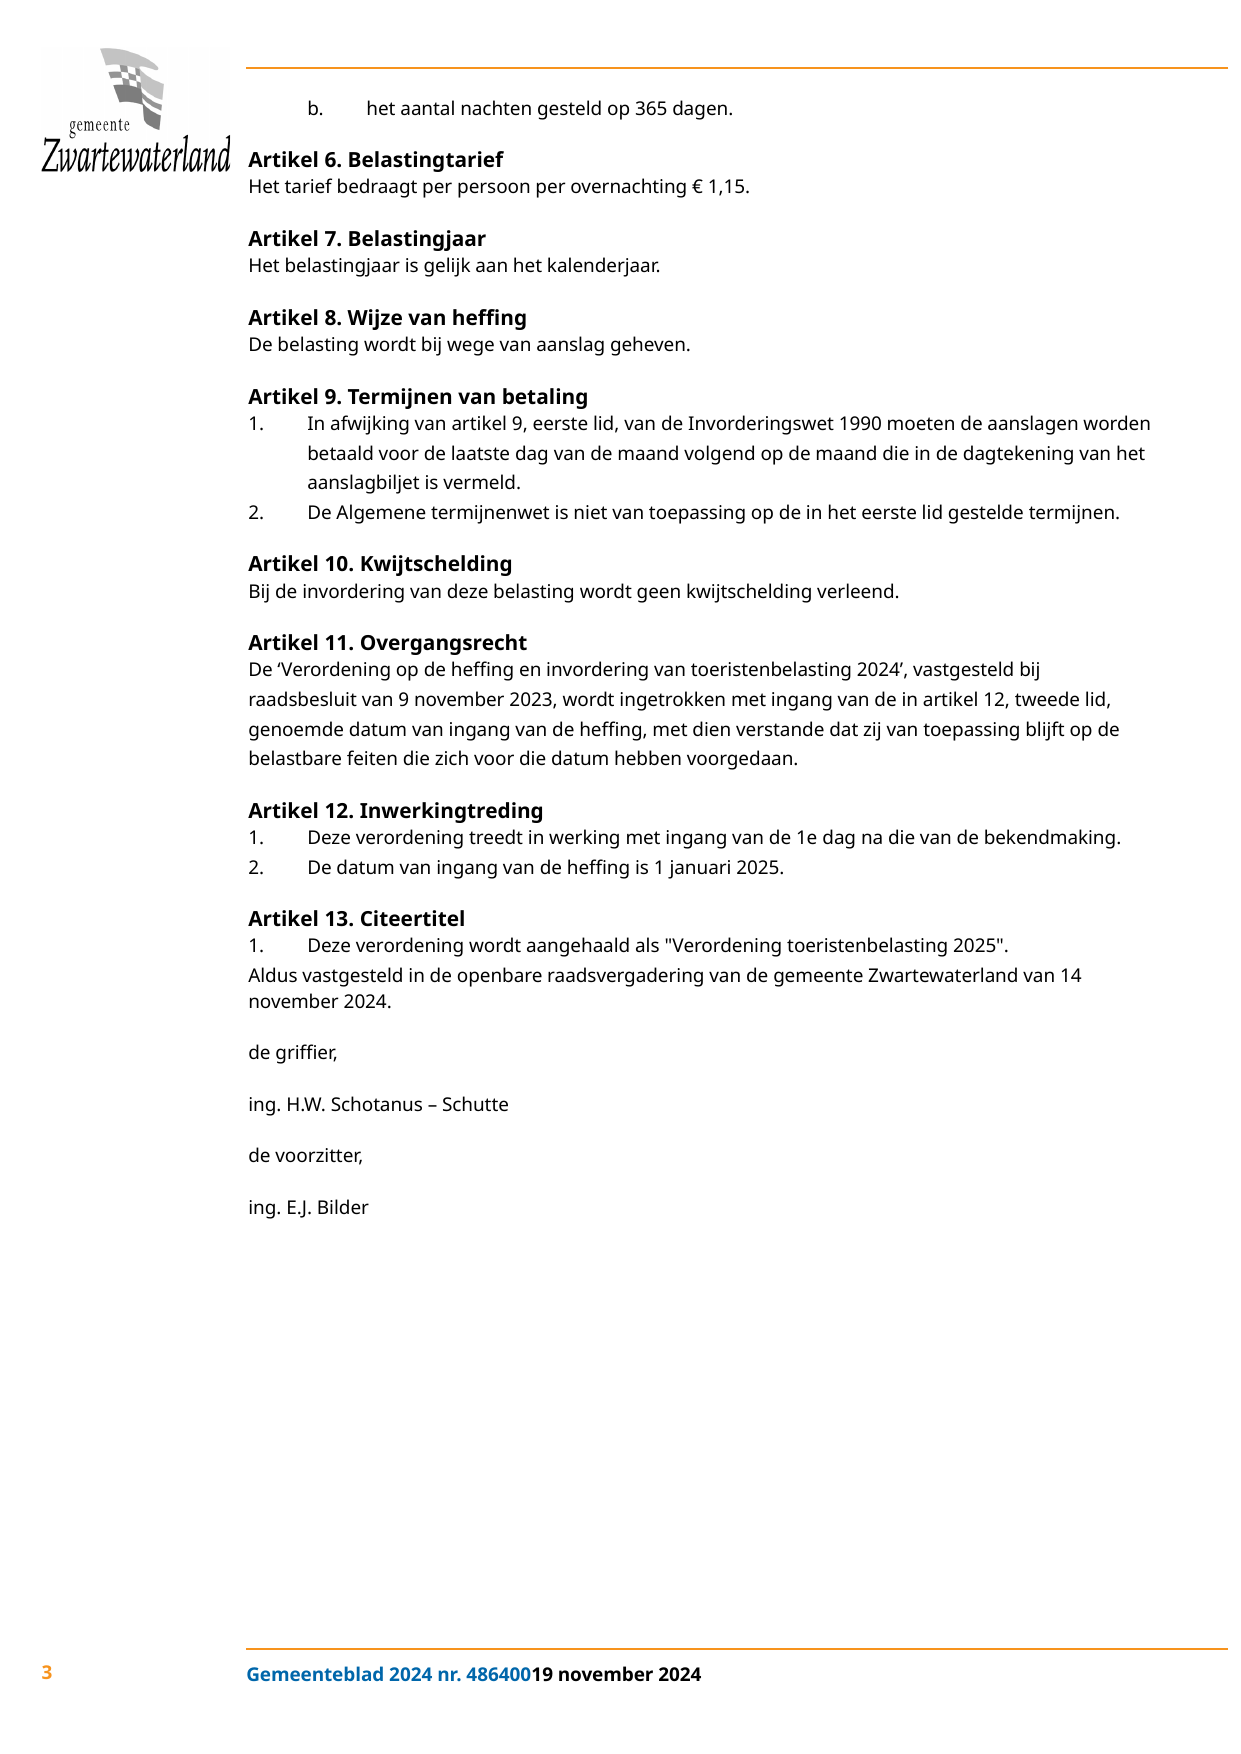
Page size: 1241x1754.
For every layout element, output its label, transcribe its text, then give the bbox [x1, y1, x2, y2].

text de voorzitter, [248, 1142, 1152, 1168]
text Het tarief bedraagt per persoon per overnachting € 1,15. [248, 174, 1152, 199]
text De ‘Verordening op de heffing en invordering van toeristenbelasting 2024’, vastgesteld bij raadsbesluit van 9 november 2023, wordt ingetrokken met ingang van de in artikel 12, tweede lid, genoemde datum van ingang van de heffing, met dien verstande dat zij van toepassing blijft op de belastbare feiten die zich voor die datum hebben voorgedaan. [248, 657, 1152, 771]
list In afwijking van artikel 9, eerste lid, van de Invorderingswet 1990 moeten de aanslagen worden betaald voor de laatste dag van de maand volgend op de maand die in de dagtekening van het aanslagbiljet is vermeld. [248, 410, 1152, 495]
picture [41, 47, 231, 172]
text Artikel 7. Belastingjaar [248, 224, 1152, 252]
list Deze verordening treedt in werking met ingang van de 1e dag na die van de bekendmaking. [248, 824, 1152, 850]
text Artikel 9. Termijnen van betaling [248, 382, 1152, 410]
text ing. E.J. Bilder [248, 1194, 1152, 1219]
text de griffier, [248, 1039, 1152, 1065]
text De belasting wordt bij wege van aanslag geheven. [248, 331, 1152, 357]
text Het belastingjaar is gelijk aan het kalenderjaar. [248, 252, 1152, 278]
text Artikel 11. Overgangsrecht [248, 628, 1152, 657]
list het aantal nachten gesteld op 365 dagen. [307, 95, 1152, 121]
text Artikel 10. Kwijtschelding [248, 549, 1152, 578]
text ing. H.W. Schotanus – Schutte [248, 1091, 1152, 1117]
text Aldus vastgesteld in de openbare raadsvergadering van de gemeente Zwartewaterland van 14 november 2024. [248, 962, 1152, 1014]
list Deze verordening wordt aangehaald als "Verordening toeristenbelasting 2025". [248, 933, 1152, 958]
text Artikel 13. Citeertitel [248, 904, 1152, 933]
text Bij de invordering van deze belasting wordt geen kwijtschelding verleend. [248, 578, 1152, 603]
text Artikel 12. Inwerkingtreding [248, 796, 1152, 824]
list De Algemene termijnenwet is niet van toepassing op de in het eerste lid gestelde termijnen. [248, 499, 1152, 525]
text Artikel 6. Belastingtarief [248, 145, 1152, 174]
text Artikel 8. Wijze van heffing [248, 303, 1152, 331]
list De datum van ingang van de heffing is 1 januari 2025. [248, 854, 1152, 879]
